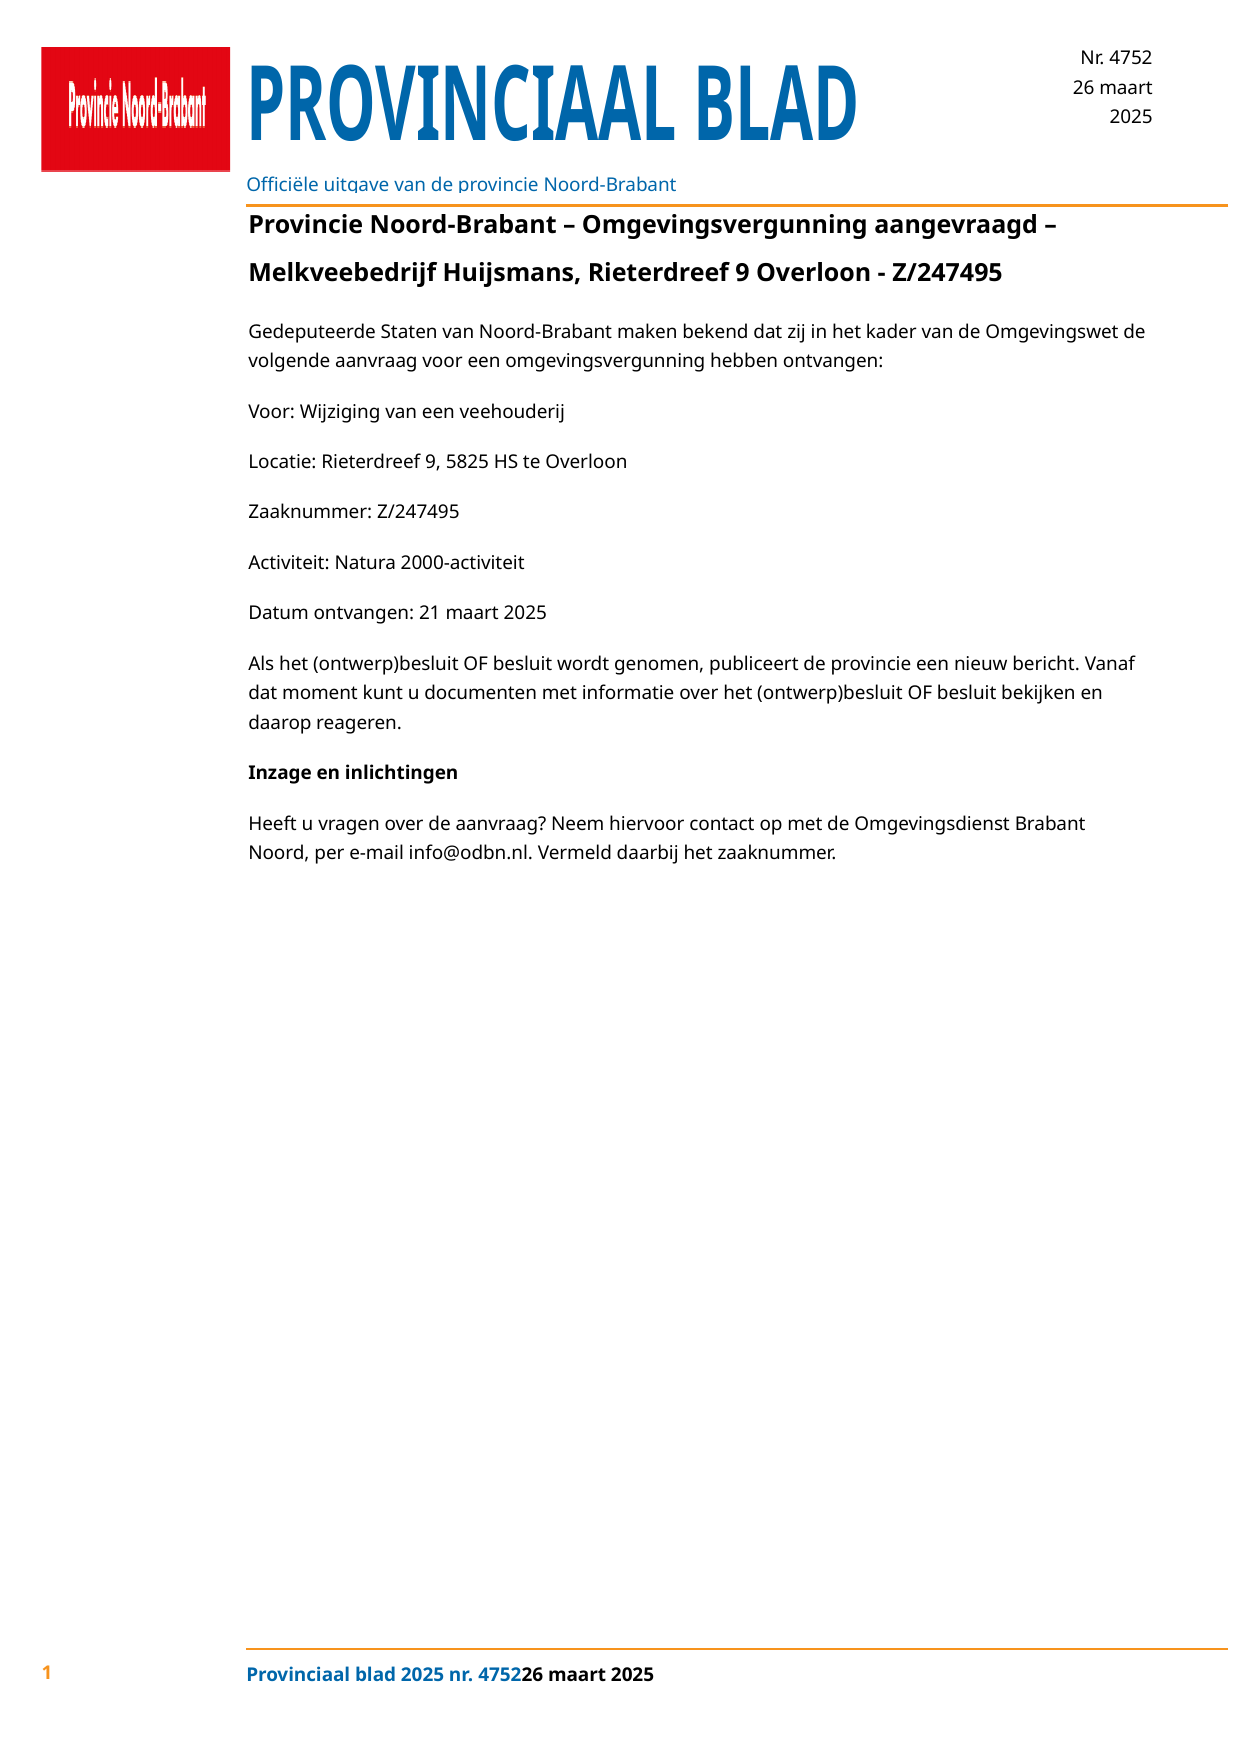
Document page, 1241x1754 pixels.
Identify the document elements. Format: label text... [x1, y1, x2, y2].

picture [41, 47, 231, 172]
text Locatie: Rieterdreef 9, 5825 HS te Overloon [248, 448, 1152, 474]
text Inzage en inlichtingen [248, 759, 1152, 785]
text Activiteit: Natura 2000-activiteit [248, 549, 1152, 575]
text Heeft u vragen over de aanvraag? Neem hiervoor contact op met de Omgevingsdienst Brabant Noord, per e-mail info@odbn.nl. Vermeld daarbij het zaaknummer. [248, 810, 1152, 865]
text Zaaknummer: Z/247495 [248, 499, 1152, 524]
text Gedeputeerde Staten van Noord-Brabant maken bekend dat zij in het kader van de Omgevingswet de volgende aanvraag voor een omgevingsvergunning hebben ontvangen: [248, 318, 1152, 373]
text Datum ontvangen: 21 maart 2025 [248, 599, 1152, 625]
text Als het (ontwerp)besluit OF besluit wordt genomen, publiceert de provincie een nieuw bericht. Vanaf dat moment kunt u documenten met informatie over het (ontwerp)besluit OF besluit bekijken en daarop reageren. [248, 650, 1152, 735]
text Voor: Wijziging van een veehouderij [248, 398, 1152, 424]
text Provincie Noord-Brabant – Omgevingsvergunning aangevraagd – Melkveebedrijf Huijsmans, Rieterdreef 9 Overloon - Z/247495 [248, 207, 1152, 288]
